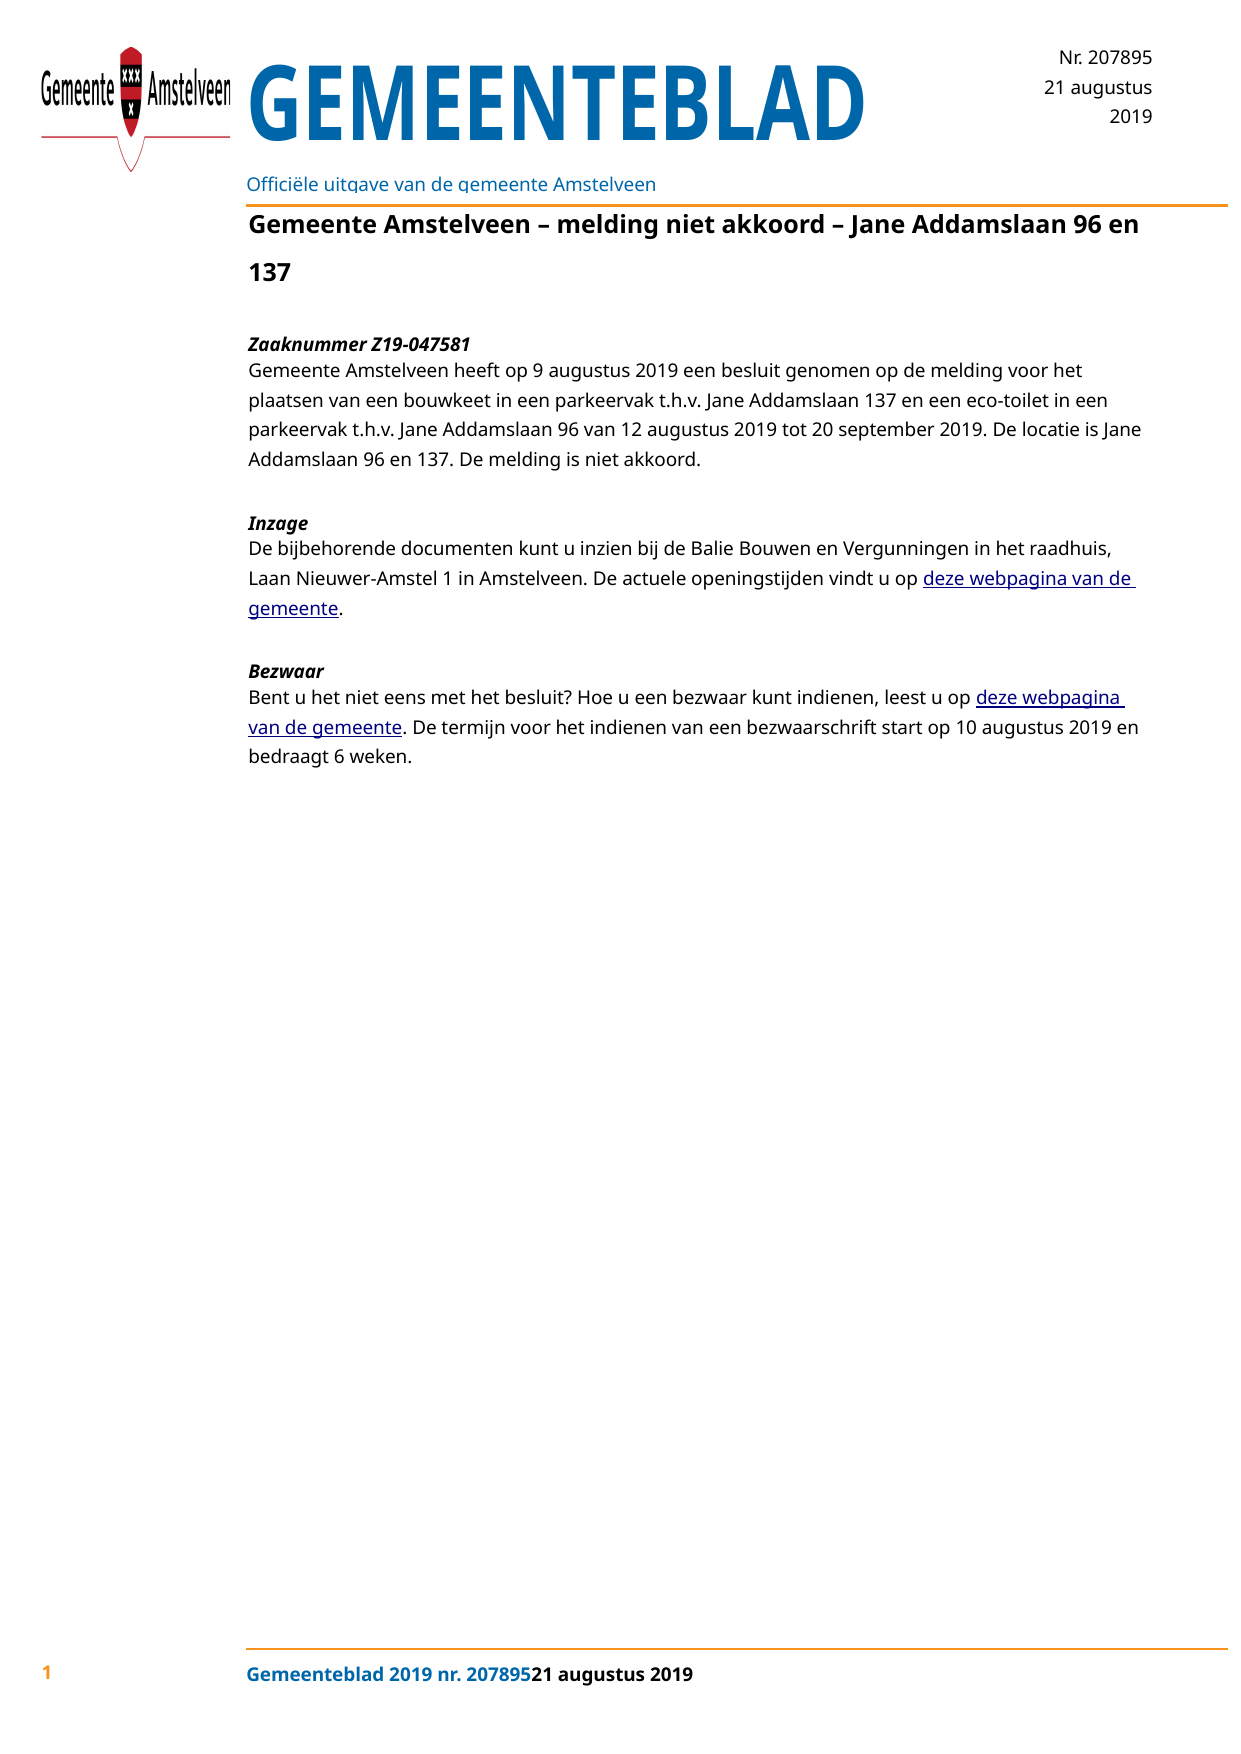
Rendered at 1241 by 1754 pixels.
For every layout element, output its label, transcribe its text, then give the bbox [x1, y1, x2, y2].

picture [41, 47, 231, 172]
text Gemeente Amstelveen – melding niet akkoord – Jane Addamslaan 96 en 137 [248, 207, 1152, 288]
text Bezwaar [248, 659, 1152, 684]
text Gemeente Amstelveen heeft op 9 augustus 2019 een besluit genomen op de melding voor het plaatsen van een bouwkeet in een parkeervak t.h.v. Jane Addamslaan 137 en een eco-toilet in een parkeervak t.h.v. Jane Addamslaan 96 van 12 augustus 2019 tot 20 september 2019. De locatie is Jane Addamslaan 96 en 137. De melding is niet akkoord. [248, 357, 1152, 472]
text Inzage [248, 510, 1152, 536]
text De bijbehorende documenten kunt u inzien bij de Balie Bouwen en Vergunningen in het raadhuis, Laan Nieuwer-Amstel 1 in Amstelveen. De actuele openingstijden vindt u op deze webpagina van de gemeente. [248, 536, 1152, 621]
text Zaaknummer Z19-047581 [248, 331, 1152, 357]
text Bent u het niet eens met het besluit? Hoe u een bezwaar kunt indienen, leest u op deze webpagina van de gemeente. De termijn voor het indienen van een bezwaarschrift start op 10 augustus 2019 en bedraagt 6 weken. [248, 684, 1152, 769]
